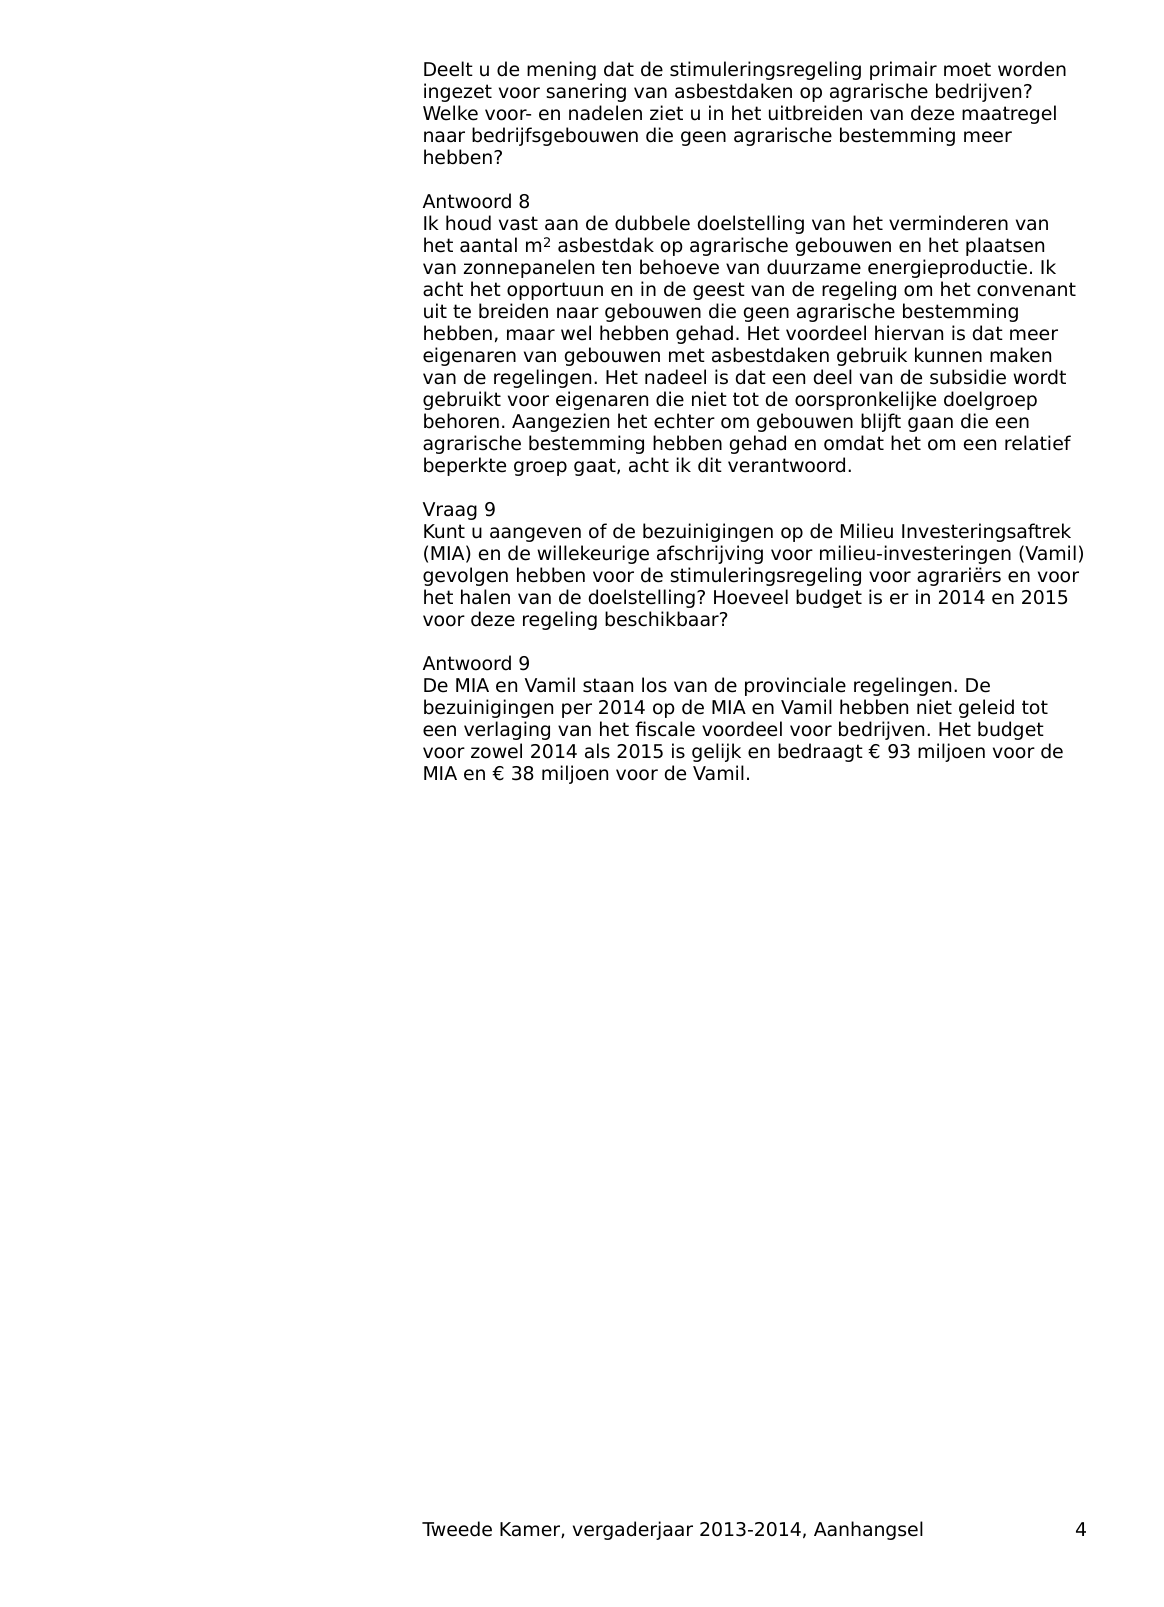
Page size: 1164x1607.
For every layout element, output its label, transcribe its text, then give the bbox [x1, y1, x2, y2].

text Kunt u aangeven of de bezuinigingen op de Milieu Investeringsaftrek (MIA) en de willekeurige afschrijving voor milieu-investeringen (Vamil) gevolgen hebben voor de stimuleringsregeling voor agrariërs en voor het halen van de doelstelling? Hoeveel budget is er in 2014 en 2015 voor deze regeling beschikbaar? [422, 521, 1087, 631]
text Vraag 9 [422, 499, 1087, 521]
text Ik houd vast aan de dubbele doelstelling van het verminderen van het aantal m2 asbestdak op agrarische gebouwen en het plaatsen van zonnepanelen ten behoeve van duurzame energieproductie. Ik acht het opportuun en in de geest van de regeling om het convenant uit te breiden naar gebouwen die geen agrarische bestemming hebben, maar wel hebben gehad. Het voordeel hiervan is dat meer eigenaren van gebouwen met asbestdaken gebruik kunnen maken van de regelingen. Het nadeel is dat een deel van de subsidie wordt gebruikt voor eigenaren die niet tot de oorspronkelijke doelgroep behoren. Aangezien het echter om gebouwen blijft gaan die een agrarische bestemming hebben gehad en omdat het om een relatief beperkte groep gaat, acht ik dit verantwoord. [422, 213, 1087, 477]
text Deelt u de mening dat de stimuleringsregeling primair moet worden ingezet voor sanering van asbestdaken op agrarische bedrijven? Welke voor- en nadelen ziet u in het uitbreiden van deze maatregel naar bedrijfsgebouwen die geen agrarische bestemming meer hebben? [422, 59, 1087, 169]
text Antwoord 9 [422, 653, 1087, 675]
text De MIA en Vamil staan los van de provinciale regelingen. De bezuinigingen per 2014 op de MIA en Vamil hebben niet geleid tot een verlaging van het fiscale voordeel voor bedrijven. Het budget voor zowel 2014 als 2015 is gelijk en bedraagt € 93 miljoen voor de MIA en € 38 miljoen voor de Vamil. [422, 675, 1087, 785]
text Antwoord 8 [422, 191, 1087, 213]
